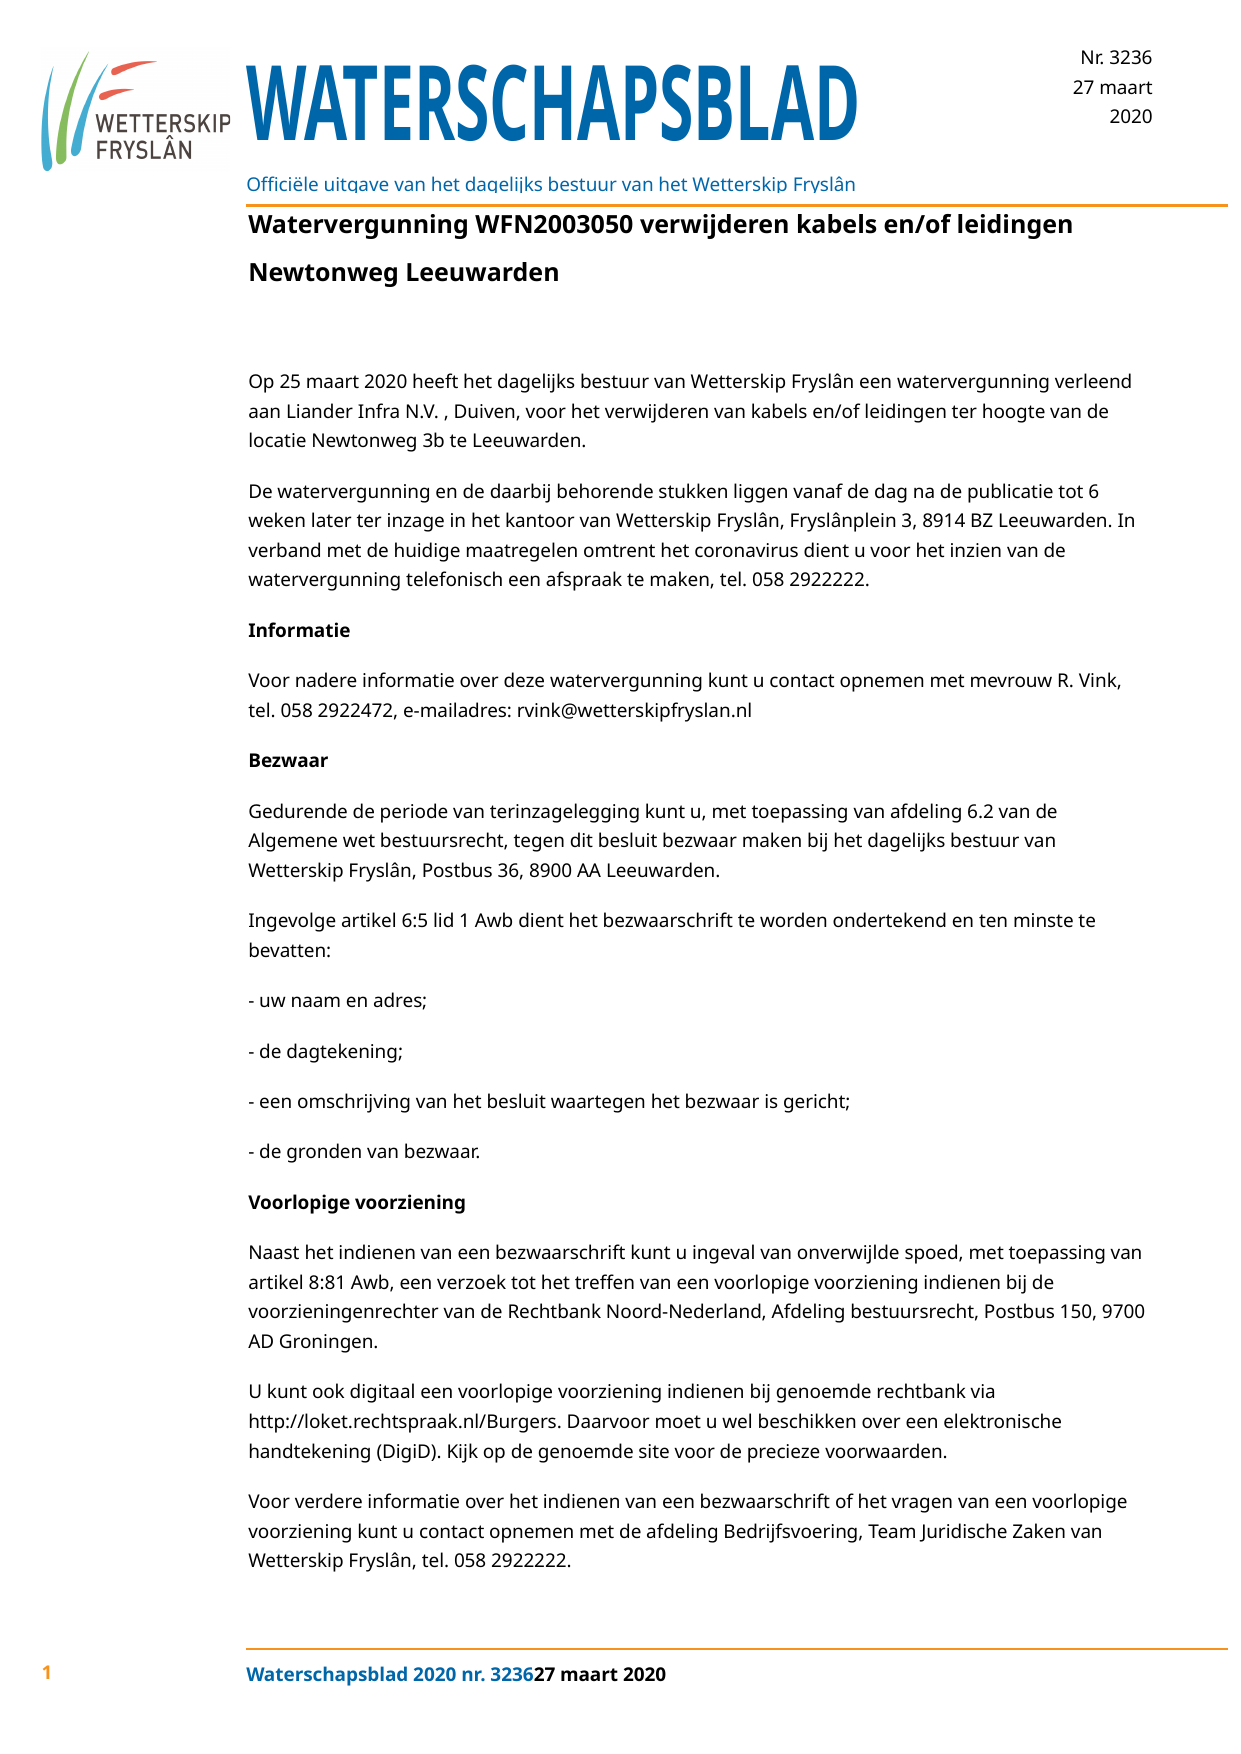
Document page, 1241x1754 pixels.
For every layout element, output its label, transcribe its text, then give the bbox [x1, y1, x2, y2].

text - een omschrijving van het besluit waartegen het bezwaar is gericht; [248, 1088, 1152, 1114]
text - de dagtekening; [248, 1038, 1152, 1064]
picture [41, 47, 231, 172]
text Naast het indienen van een bezwaarschrift kunt u ingeval van onverwijlde spoed, met toepassing van artikel 8:81 Awb, een verzoek tot het treffen van een voorlopige voorziening indienen bij de voorzieningenrechter van de Rechtbank Noord-Nederland, Afdeling bestuursrecht, Postbus 150, 9700 AD Groningen. [248, 1239, 1152, 1354]
text Watervergunning WFN2003050 verwijderen kabels en/of leidingen Newtonweg Leeuwarden [248, 207, 1152, 288]
text - uw naam en adres; [248, 987, 1152, 1013]
text Voor nadere informatie over deze watervergunning kunt u contact opnemen met mevrouw R. Vink, tel. 058 2922472, e-mailadres: rvink@wetterskipfryslan.nl [248, 667, 1152, 723]
text Bezwaar [248, 747, 1152, 773]
text Ingevolge artikel 6:5 lid 1 Awb dient het bezwaarschrift te worden ondertekend en ten minste te bevatten: [248, 907, 1152, 963]
text U kunt ook digitaal een voorlopige voorziening indienen bij genoemde rechtbank via http://loket.rechtspraak.nl/Burgers. Daarvoor moet u wel beschikken over een elektronische handtekening (DigiD). Kijk op de genoemde site voor de precieze voorwaarden. [248, 1379, 1152, 1464]
text Voorlopige voorziening [248, 1189, 1152, 1215]
text Op 25 maart 2020 heeft het dagelijks bestuur van Wetterskip Fryslân een watervergunning verleend aan Liander Infra N.V. , Duiven, voor het verwijderen van kabels en/of leidingen ter hoogte van de locatie Newtonweg 3b te Leeuwarden. [248, 368, 1152, 453]
text De watervergunning en de daarbij behorende stukken liggen vanaf de dag na de publicatie tot 6 weken later ter inzage in het kantoor van Wetterskip Fryslân, Fryslânplein 3, 8914 BZ Leeuwarden. In verband met de huidige maatregelen omtrent het coronavirus dient u voor het inzien van de watervergunning telefonisch een afspraak te maken, tel. 058 2922222. [248, 478, 1152, 592]
text Gedurende de periode van terinzagelegging kunt u, met toepassing van afdeling 6.2 van de Algemene wet bestuursrecht, tegen dit besluit bezwaar maken bij het dagelijks bestuur van Wetterskip Fryslân, Postbus 36, 8900 AA Leeuwarden. [248, 798, 1152, 883]
text Informatie [248, 617, 1152, 643]
text Voor verdere informatie over het indienen van een bezwaarschrift of het vragen van een voorlopige voorziening kunt u contact opnemen met de afdeling Bedrijfsvoering, Team Juridische Zaken van Wetterskip Fryslân, tel. 058 2922222. [248, 1488, 1152, 1573]
text - de gronden van bezwaar. [248, 1139, 1152, 1164]
